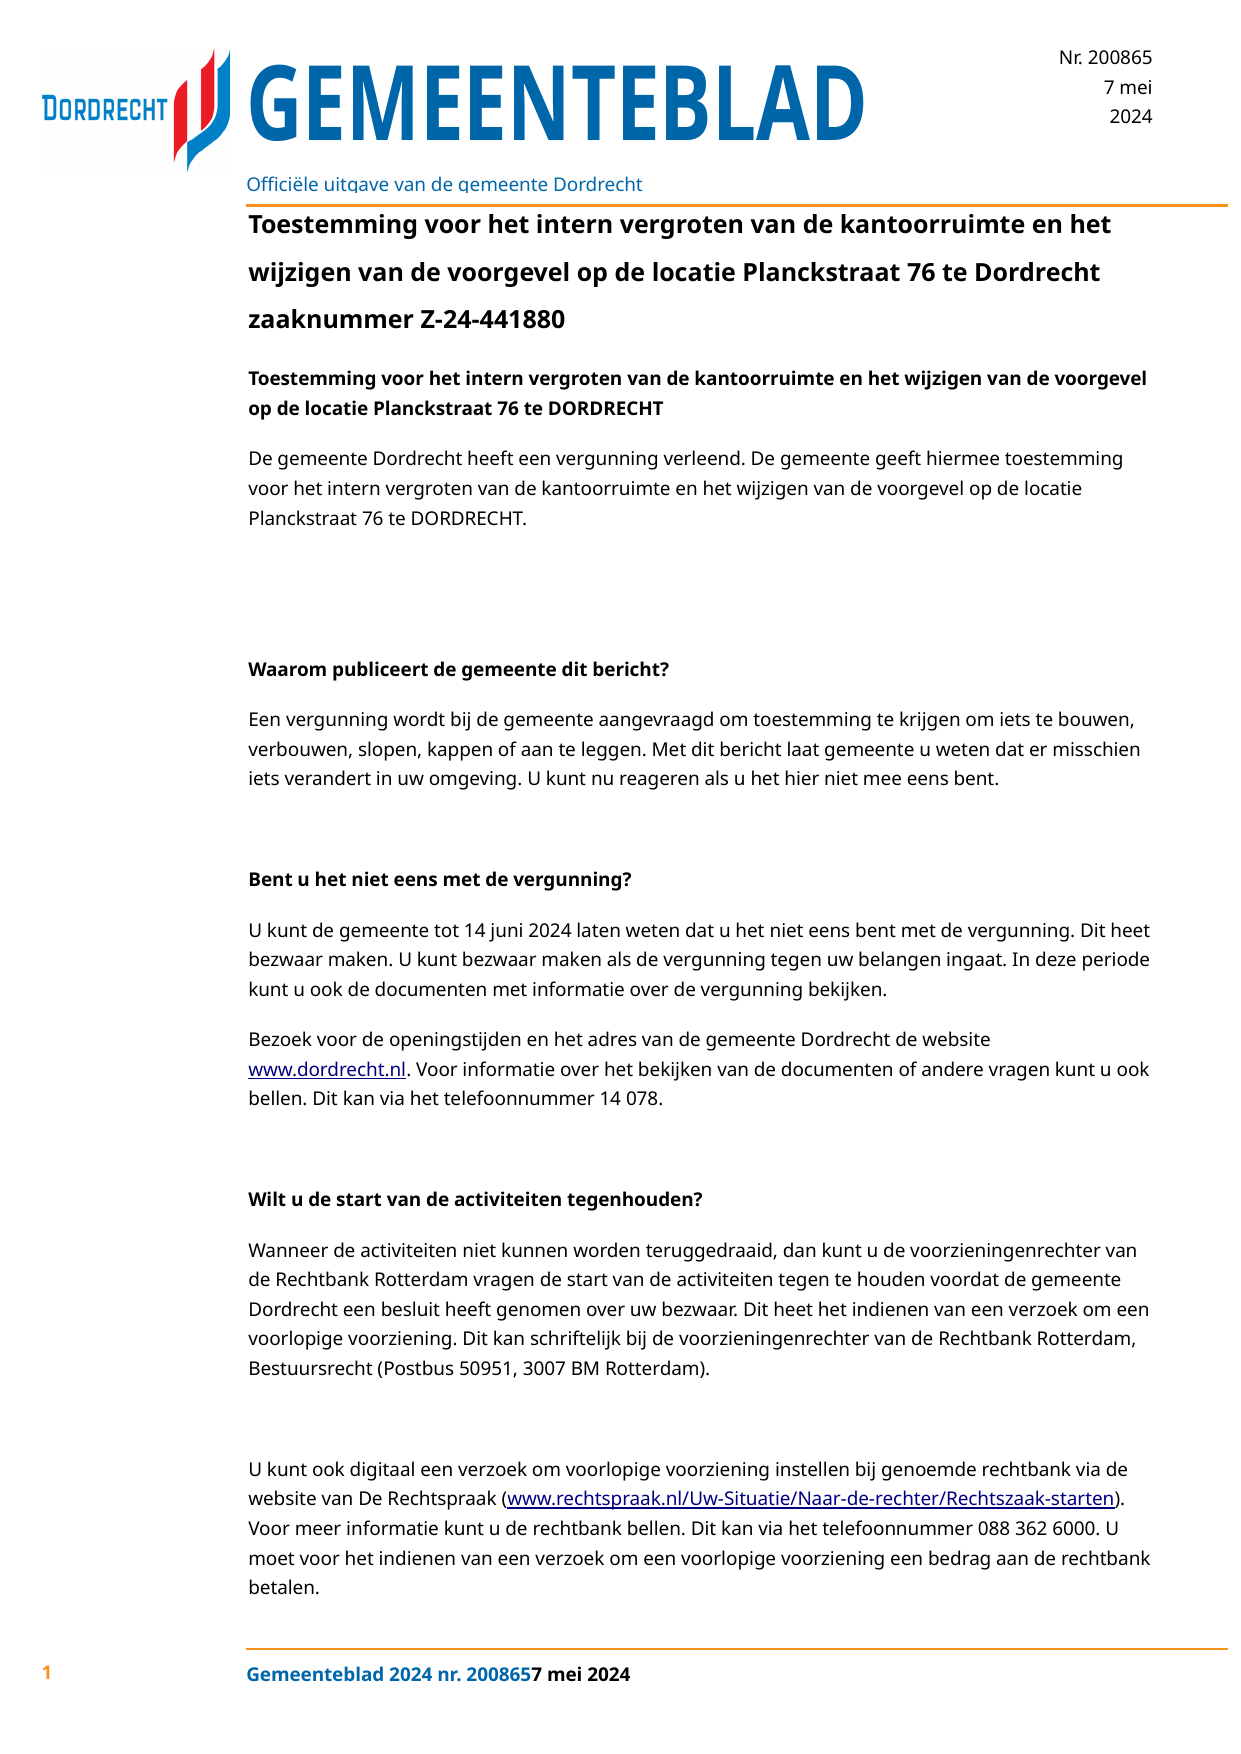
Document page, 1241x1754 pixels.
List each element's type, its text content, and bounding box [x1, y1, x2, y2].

text Bezoek voor de openingstijden en het adres van de gemeente Dordrecht de website www.dordrecht.nl. Voor informatie over het bekijken van de documenten of andere vragen kunt u ook bellen. Dit kan via het telefoonnummer 14 078. [248, 1026, 1152, 1111]
picture [41, 47, 231, 172]
text U kunt de gemeente tot 14 juni 2024 laten weten dat u het niet eens bent met de vergunning. Dit heet bezwaar maken. U kunt bezwaar maken als de vergunning tegen uw belangen ingaat. In deze periode kunt u ook de documenten met informatie over de vergunning bekijken. [248, 917, 1152, 1002]
text Bent u het niet eens met de vergunning? [248, 866, 1152, 892]
text U kunt ook digitaal een verzoek om voorlopige voorziening instellen bij genoemde rechtbank via de website van De Rechtspraak (www.rechtspraak.nl/Uw-Situatie/Naar-de-rechter/Rechtszaak-starten). Voor meer informatie kunt u de rechtbank bellen. Dit kan via het telefoonnummer 088 362 6000. U moet voor het indienen van een verzoek om een voorlopige voorziening een bedrag aan de rechtbank betalen. [248, 1456, 1152, 1600]
text Wanneer de activiteiten niet kunnen worden teruggedraaid, dan kunt u de voorzieningenrechter van de Rechtbank Rotterdam vragen de start van de activiteiten tegen te houden voordat de gemeente Dordrecht een besluit heeft genomen over uw bezwaar. Dit heet het indienen van een verzoek om een voorlopige voorziening. Dit kan schriftelijk bij de voorzieningenrechter van de Rechtbank Rotterdam, Bestuursrecht (Postbus 50951, 3007 BM Rotterdam). [248, 1237, 1152, 1381]
text De gemeente Dordrecht heeft een vergunning verleend. De gemeente geeft hiermee toestemming voor het intern vergroten van de kantoorruimte en het wijzigen van de voorgevel op de locatie Planckstraat 76 te DORDRECHT. [248, 446, 1152, 530]
text Wilt u de start van de activiteiten tegenhouden? [248, 1186, 1152, 1212]
text Een vergunning wordt bij de gemeente aangevraagd om toestemming te krijgen om iets te bouwen, verbouwen, slopen, kappen of aan te leggen. Met dit bericht laat gemeente u weten dat er misschien iets verandert in uw omgeving. U kunt nu reageren als u het hier niet mee eens bent. [248, 706, 1152, 791]
text Toestemming voor het intern vergroten van de kantoorruimte en het wijzigen van de voorgevel op de locatie Planckstraat 76 te Dordrecht zaaknummer Z-24-441880 [248, 207, 1152, 336]
text Waarom publiceert de gemeente dit bericht? [248, 656, 1152, 682]
text Toestemming voor het intern vergroten van de kantoorruimte en het wijzigen van de voorgevel op de locatie Planckstraat 76 te DORDRECHT [248, 366, 1152, 421]
